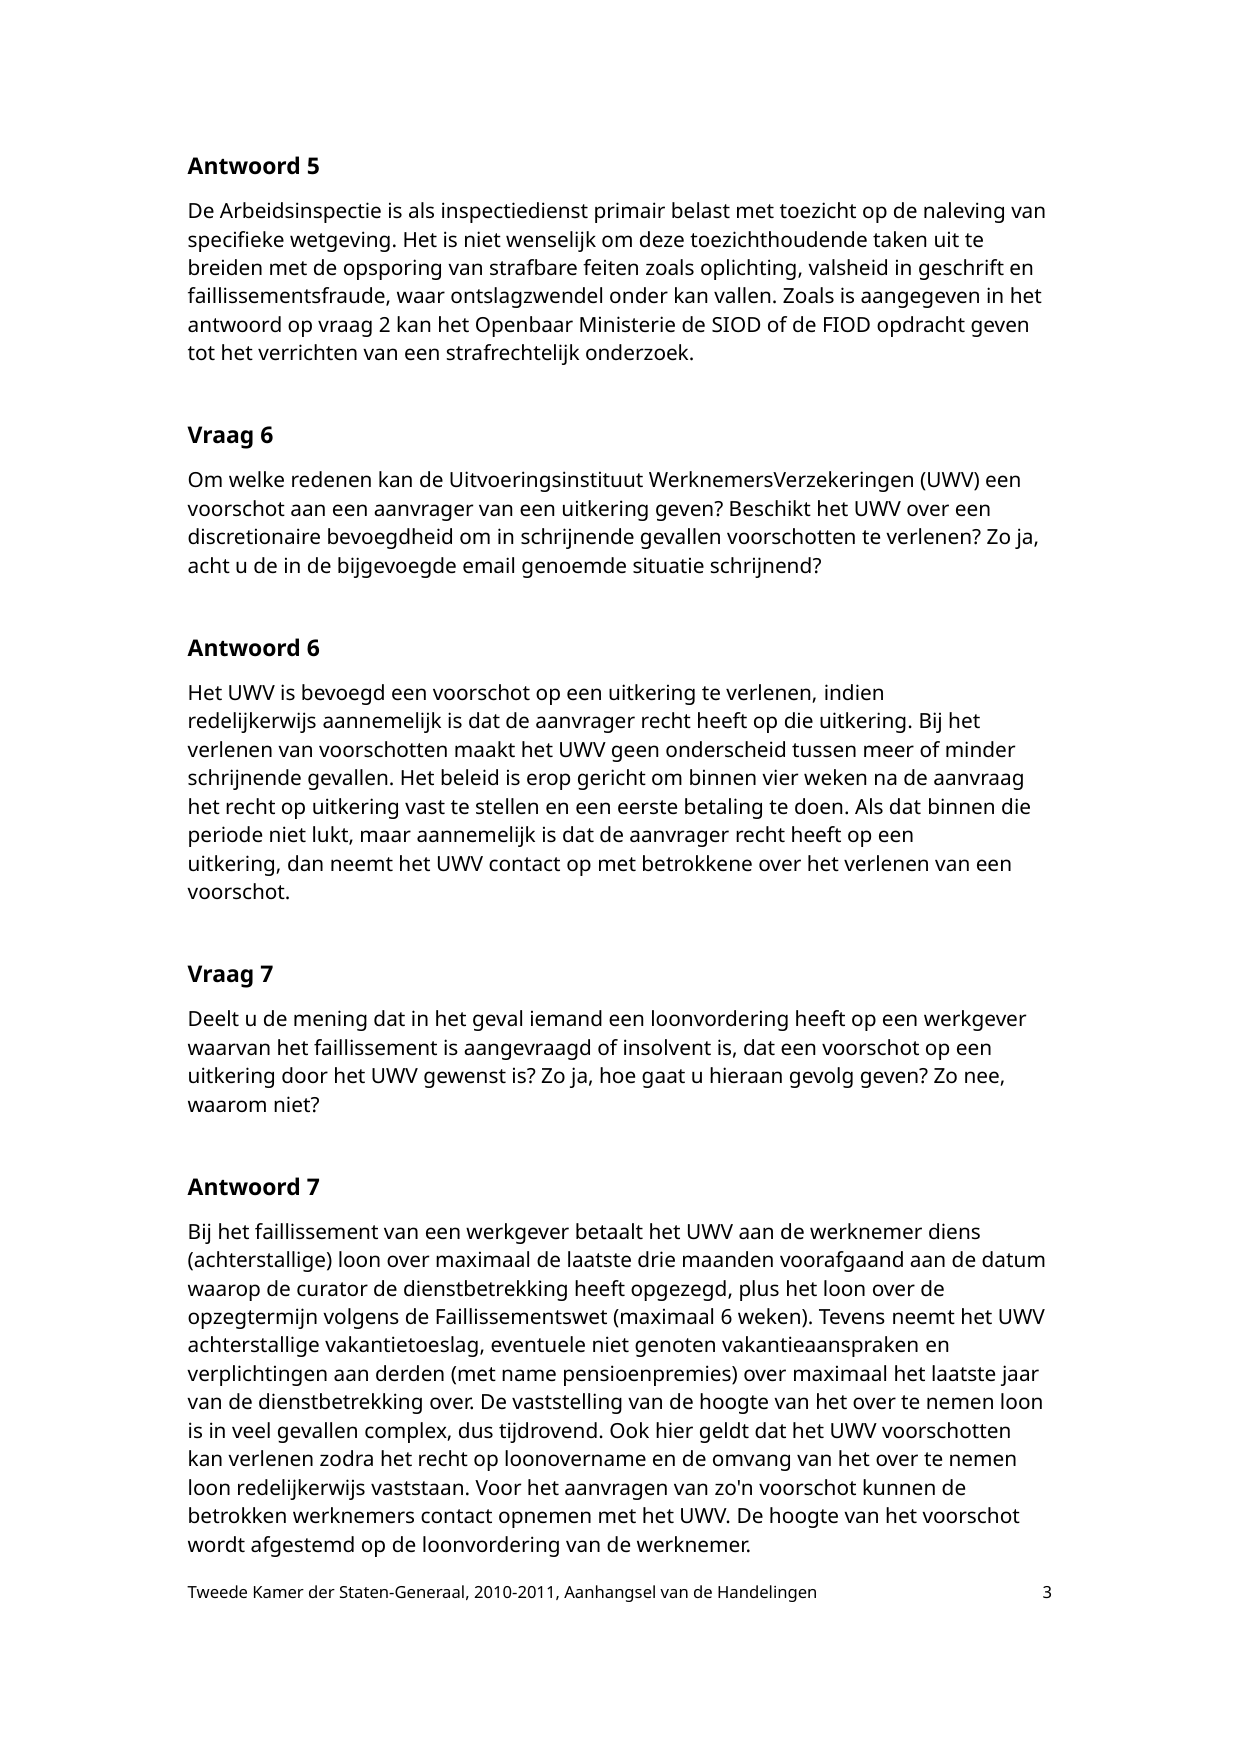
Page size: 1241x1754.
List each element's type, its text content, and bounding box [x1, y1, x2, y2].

subtitle Vraag 6 [187, 419, 1053, 451]
subtitle Antwoord 6 [187, 632, 1053, 663]
text Het UWV is bevoegd een voorschot op een uitkering te verlenen, indien redelijkerwijs aannemelijk is dat de aanvrager recht heeft op die uitkering. Bij het verlenen van voorschotten maakt het UWV geen onderscheid tussen meer of minder schrijnende gevallen. Het beleid is erop gericht om binnen vier weken na de aanvraag het recht op uitkering vast te stellen en een eerste betaling te doen. Als dat binnen die periode niet lukt, maar aannemelijk is dat de aanvrager recht heeft op een uitkering, dan neemt het UWV contact op met betrokkene over het verlenen van een voorschot. [187, 678, 1053, 906]
text De Arbeidsinspectie is als inspectiedienst primair belast met toezicht op de naleving van specifieke wetgeving. Het is niet wenselijk om deze toezichthoudende taken uit te breiden met de opsporing van strafbare feiten zoals oplichting, valsheid in geschrift en faillissementsfraude, waar ontslagzwendel onder kan vallen. Zoals is aangegeven in het antwoord op vraag 2 kan het Openbaar Ministerie de SIOD of de FIOD opdracht geven tot het verrichten van een strafrechtelijk onderzoek. [187, 196, 1053, 367]
text Bij het faillissement van een werkgever betaalt het UWV aan de werknemer diens (achterstallige) loon over maximaal de laatste drie maanden voorafgaand aan de datum waarop de curator de dienstbetrekking heeft opgezegd, plus het loon over de opzegtermijn volgens de Faillissementswet (maximaal 6 weken). Tevens neemt het UWV achterstallige vakantietoeslag, eventuele niet genoten vakantieaanspraken en verplichtingen aan derden (met name pensioenpremies) over maximaal het laatste jaar van de dienstbetrekking over. De vaststelling van de hoogte van het over te nemen loon is in veel gevallen complex, dus tijdrovend. Ook hier geldt dat het UWV voorschotten kan verlenen zodra het recht op loonovername en de omvang van het over te nemen loon redelijkerwijs vaststaan. Voor het aanvragen van zo'n voorschot kunnen de betrokken werknemers contact opnemen met het UWV. De hoogte van het voorschot wordt afgestemd op de loonvordering van de werknemer. [187, 1217, 1053, 1558]
text Om welke redenen kan de Uitvoeringsinstituut WerknemersVerzekeringen (UWV) een voorschot aan een aanvrager van een uitkering geven? Beschikt het UWV over een discretionaire bevoegdheid om in schrijnende gevallen voorschotten te verlenen? Zo ja, acht u de in de bijgevoegde email genoemde situatie schrijnend? [187, 466, 1053, 579]
subtitle Antwoord 7 [187, 1171, 1053, 1202]
text Deelt u de mening dat in het geval iemand een loonvordering heeft op een werkgever waarvan het faillissement is aangevraagd of insolvent is, dat een voorschot op een uitkering door het UWV gewenst is? Zo ja, hoe gaat u hieraan gevolg geven? Zo nee, waarom niet? [187, 1004, 1053, 1118]
subtitle Vraag 7 [187, 958, 1053, 989]
subtitle Antwoord 5 [187, 150, 1053, 181]
